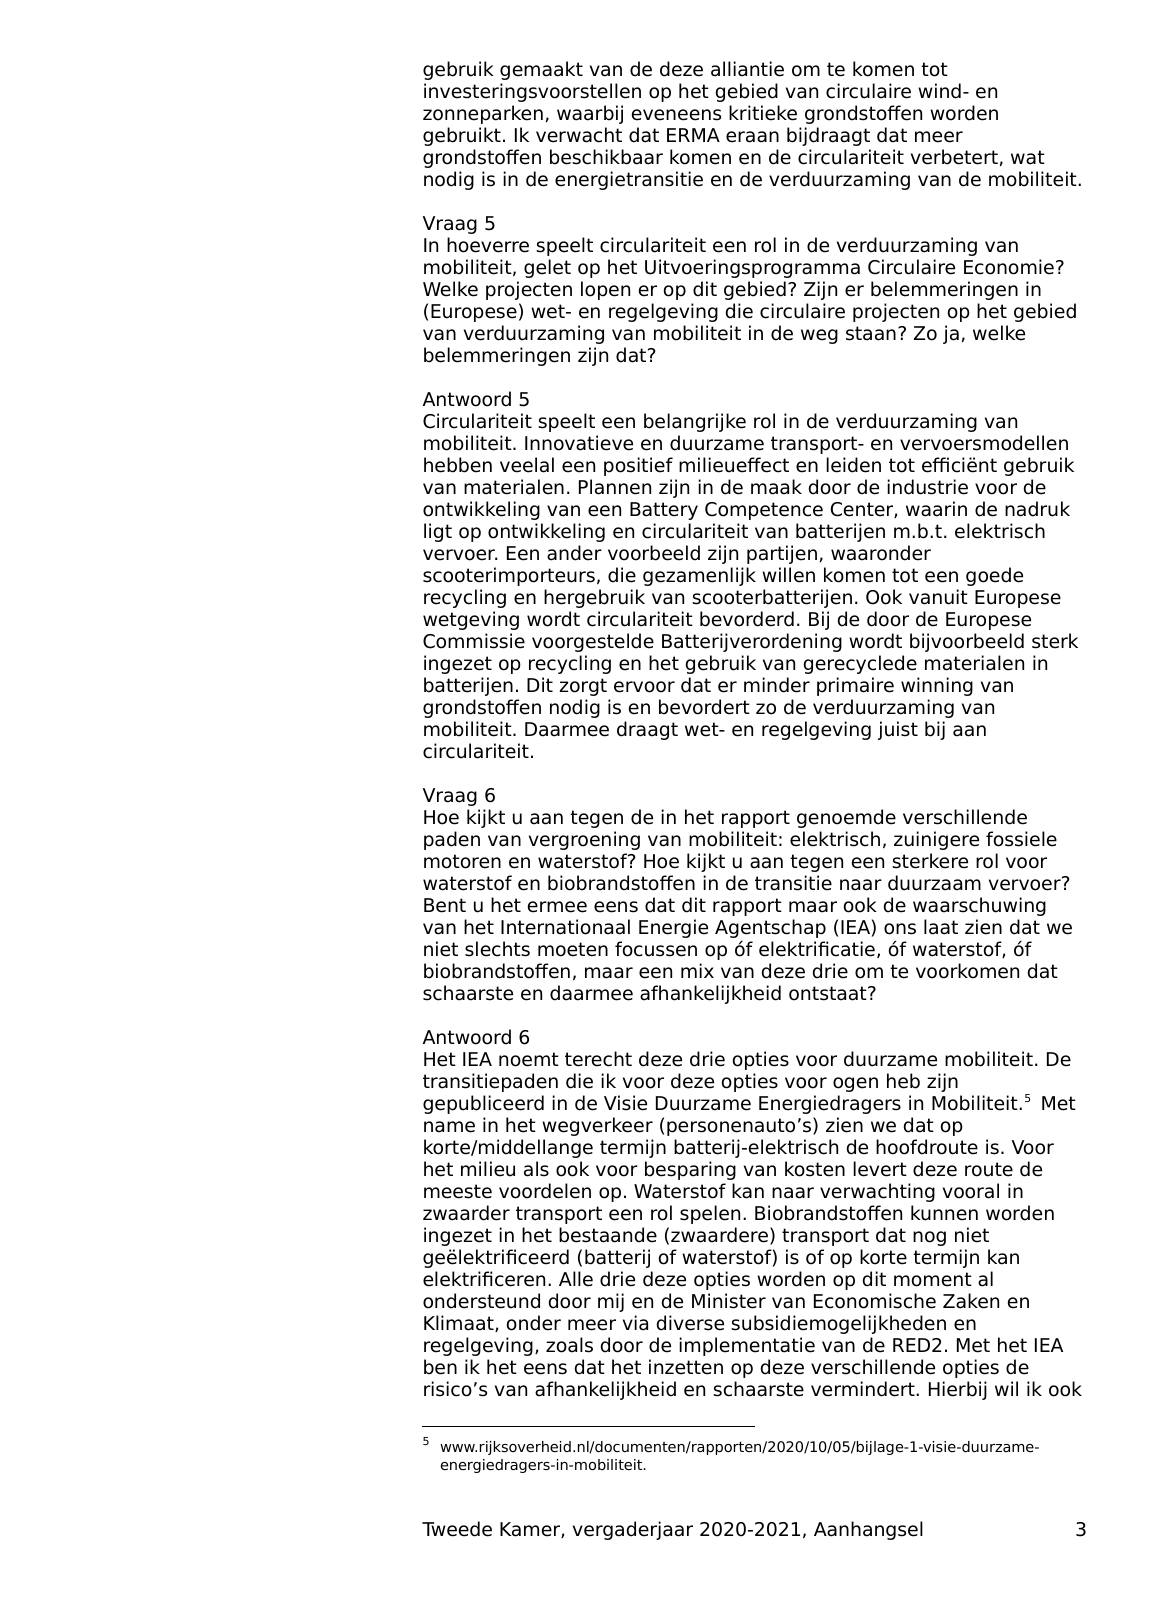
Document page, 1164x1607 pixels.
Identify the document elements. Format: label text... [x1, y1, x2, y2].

text Het IEA noemt terecht deze drie opties voor duurzame mobiliteit. De transitiepaden die ik voor deze opties voor ogen heb zijn gepubliceerd in de Visie Duurzame Energiedragers in Mobiliteit. Met name in het wegverkeer (personenauto’s) zien we dat op korte/middellange termijn batterij-elektrisch de hoofdroute is. Voor het milieu als ook voor besparing van kosten levert deze route de meeste voordelen op. Waterstof kan naar verwachting vooral in zwaarder transport een rol spelen. Biobrandstoffen kunnen worden ingezet in het bestaande (zwaardere) transport dat nog niet geëlektrificeerd (batterij of waterstof) is of op korte termijn kan elektrificeren. Alle drie deze opties worden op dit moment al ondersteund door mij en de Minister van Economische Zaken en Klimaat, onder meer via diverse subsidiemogelijkheden en regelgeving, zoals door de implementatie van de RED2. Met het IEA ben ik het eens dat het inzetten op deze verschillende opties de risico’s van afhankelijkheid en schaarste vermindert. Hierbij wil ik ook [422, 1049, 1087, 1401]
text Hoe kijkt u aan tegen de in het rapport genoemde verschillende paden van vergroening van mobiliteit: elektrisch, zuinigere fossiele motoren en waterstof? Hoe kijkt u aan tegen een sterkere rol voor waterstof en biobrandstoffen in de transitie naar duurzaam vervoer? Bent u het ermee eens dat dit rapport maar ook de waarschuwing van het Internationaal Energie Agentschap (IEA) ons laat zien dat we niet slechts moeten focussen op óf elektrificatie, óf waterstof, óf biobrandstoffen, maar een mix van deze drie om te voorkomen dat schaarste en daarmee afhankelijkheid ontstaat? [422, 807, 1087, 1005]
text In hoeverre speelt circulariteit een rol in de verduurzaming van mobiliteit, gelet op het Uitvoeringsprogramma Circulaire Economie? Welke projecten lopen er op dit gebied? Zijn er belemmeringen in (Europese) wet- en regelgeving die circulaire projecten op het gebied van verduurzaming van mobiliteit in de weg staan? Zo ja, welke belemmeringen zijn dat? [422, 235, 1087, 367]
text Antwoord 6 [422, 1027, 1087, 1049]
text Circulariteit speelt een belangrijke rol in de verduurzaming van mobiliteit. Innovatieve en duurzame transport- en vervoersmodellen hebben veelal een positief milieueffect en leiden tot efficiënt gebruik van materialen. Plannen zijn in de maak door de industrie voor de ontwikkeling van een Battery Competence Center, waarin de nadruk ligt op ontwikkeling en circulariteit van batterijen m.b.t. elektrisch vervoer. Een ander voorbeeld zijn partijen, waaronder scooterimporteurs, die gezamenlijk willen komen tot een goede recycling en hergebruik van scooterbatterijen. Ook vanuit Europese wetgeving wordt circulariteit bevorderd. Bij de door de Europese Commissie voorgestelde Batterijverordening wordt bijvoorbeeld sterk ingezet op recycling en het gebruik van gerecyclede materialen in batterijen. Dit zorgt ervoor dat er minder primaire winning van grondstoffen nodig is en bevordert zo de verduurzaming van mobiliteit. Daarmee draagt wet- en regelgeving juist bij aan circulariteit. [422, 411, 1087, 763]
text Vraag 5 [422, 213, 1087, 235]
text Vraag 6 [422, 785, 1087, 807]
text www.rijksoverheid.nl/documenten/rapporten/2020/10/05/bijlage-1-visie-duurzame-energiedragers-in-mobiliteit. [422, 1435, 1087, 1474]
text Antwoord 5 [422, 389, 1087, 411]
text gebruik gemaakt van de deze alliantie om te komen tot investeringsvoorstellen op het gebied van circulaire wind- en zonneparken, waarbij eveneens kritieke grondstoffen worden gebruikt. Ik verwacht dat ERMA eraan bijdraagt dat meer grondstoffen beschikbaar komen en de circulariteit verbetert, wat nodig is in de energietransitie en de verduurzaming van de mobiliteit. [422, 59, 1087, 191]
